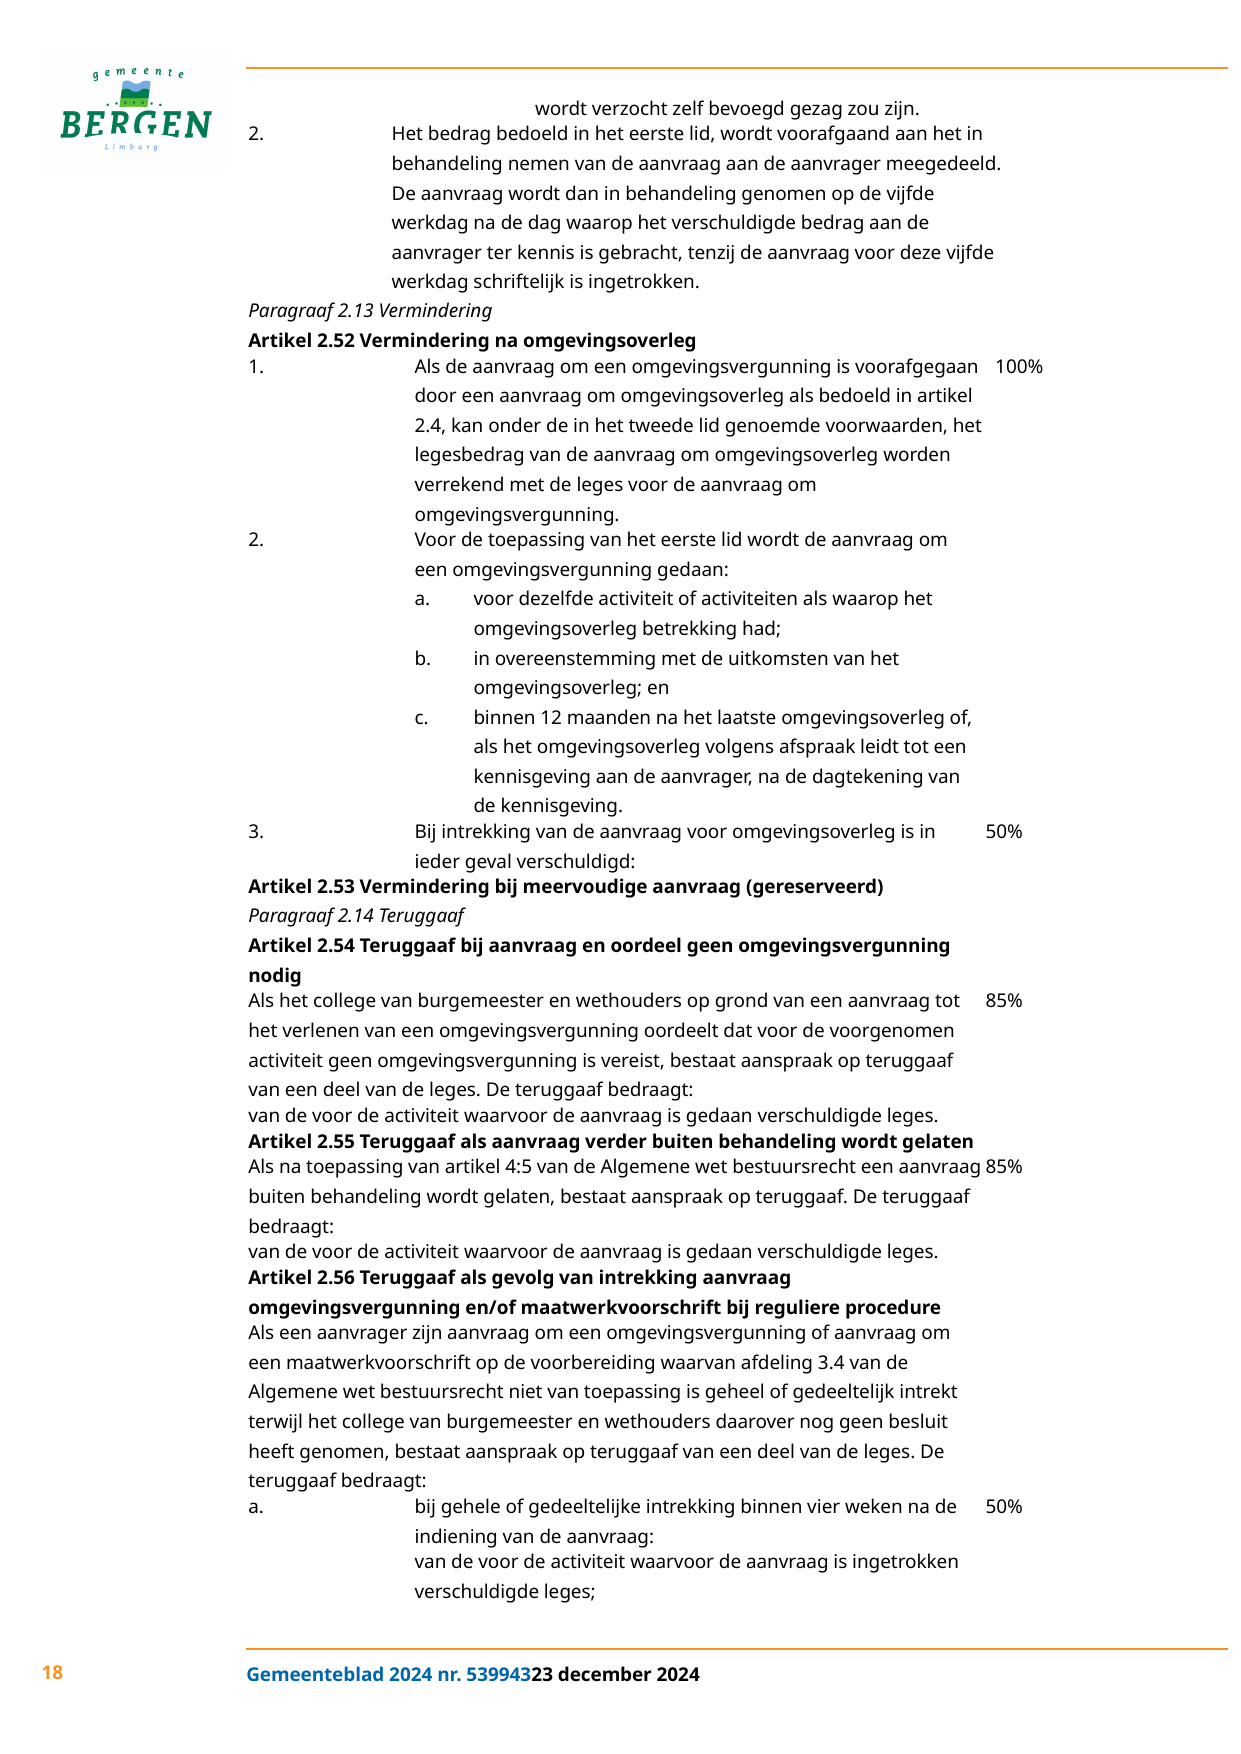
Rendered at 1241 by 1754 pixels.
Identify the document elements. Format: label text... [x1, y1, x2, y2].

table_cell van de voor de activiteit waarvoor de aanvraag is ingetrokken verschuldigde leges; [414, 1549, 985, 1604]
table_cell [985, 1320, 1152, 1493]
table_cell [248, 95, 391, 121]
table_cell [985, 1549, 1152, 1604]
text Paragraaf 2.13 Vermindering [248, 297, 1152, 323]
table_cell 1. [248, 353, 414, 526]
table_cell [985, 1102, 1152, 1128]
table_cell Als de aanvraag om een omgevingsvergunning is voorafgegaan door een aanvraag om omgevingsoverleg als bedoeld in artikel 2.4, kan onder de in het tweede lid genoemde voorwaarden, het legesbedrag van de aanvraag om omgevingsoverleg worden verrekend met de leges voor de aanvraag om omgevingsvergunning. [414, 353, 985, 526]
table_cell Bij intrekking van de aanvraag voor omgevingsoverleg is in ieder geval verschuldigd: [414, 819, 985, 874]
table_cell [985, 526, 1152, 818]
table_cell 50% [985, 819, 1152, 874]
table_cell [985, 874, 1152, 899]
table_cell [1008, 121, 1152, 294]
table_cell [985, 1128, 1152, 1154]
table_cell [985, 1239, 1152, 1264]
table_header Artikel 2.54 Teruggaaf bij aanvraag en oordeel geen omgevingsvergunning nodig [248, 933, 985, 988]
table_cell Als het college van burgemeester en wethouders op grond van een aanvraag tot het verlenen van een omgevingsvergunning oordeelt dat voor de voorgenomen activiteit geen omgevingsvergunning is vereist, bestaat aanspraak op teruggaaf van een deel van de leges. De teruggaaf bedraagt: [248, 988, 985, 1102]
table_cell Artikel 2.56 Teruggaaf als gevolg van intrekking aanvraag omgevingsvergunning en/of maatwerkvoorschrift bij reguliere procedure [248, 1264, 985, 1319]
table_cell 2. [248, 526, 414, 818]
table_cell [985, 1264, 1152, 1319]
table_cell [1008, 95, 1152, 121]
table_cell 85% [985, 988, 1152, 1102]
table_cell Artikel 2.53 Vermindering bij meervoudige aanvraag (gereserveerd) [248, 874, 985, 899]
table_cell bij gehele of gedeeltelijke intrekking binnen vier weken na de indiening van de aanvraag: [414, 1493, 985, 1548]
table_cell [391, 95, 535, 121]
table_cell van de voor de activiteit waarvoor de aanvraag is gedaan verschuldigde leges. [248, 1239, 985, 1264]
table_header Artikel 2.52 Vermindering na omgevingsoverleg [248, 327, 985, 353]
table_cell 3. [248, 819, 414, 874]
table_cell 100% [985, 353, 1152, 526]
table_cell Het bedrag bedoeld in het eerste lid, wordt voorafgaand aan het in behandeling nemen van de aanvraag aan de aanvrager meegedeeld. De aanvraag wordt dan in behandeling genomen op de vijfde werkdag na de dag waarop het verschuldigde bedrag aan de aanvrager ter kennis is gebracht, tenzij de aanvraag voor deze vijfde werkdag schriftelijk is ingetrokken. [391, 121, 1008, 294]
table_cell wordt verzocht zelf bevoegd gezag zou zijn. [535, 95, 1008, 121]
table_cell 2. [248, 121, 391, 294]
table_header [985, 933, 1152, 988]
table_cell [248, 1549, 414, 1604]
table_cell Artikel 2.55 Teruggaaf als aanvraag verder buiten behandeling wordt gelaten [248, 1128, 985, 1154]
table_cell Als een aanvrager zijn aanvraag om een omgevingsvergunning of aanvraag om een maatwerkvoorschrift op de voorbereiding waarvan afdeling 3.4 van de Algemene wet bestuursrecht niet van toepassing is geheel of gedeeltelijk intrekt terwijl het college van burgemeester en wethouders daarover nog geen besluit heeft genomen, bestaat aanspraak op teruggaaf van een deel van de leges. De teruggaaf bedraagt: [248, 1320, 985, 1493]
table_cell Voor de toepassing van het eerste lid wordt de aanvraag om een omgevingsvergunning gedaan: voor dezelfde activiteit of activiteiten als waarop het omgevingsoverleg betrekking had; in overeenstemming met de uitkomsten van het omgevingsoverleg; en binnen 12 maanden na het laatste omgevingsoverleg of, als het omgevingsoverleg volgens afspraak leidt tot een kennisgeving aan de aanvrager, na de dagtekening van de kennisgeving. [414, 526, 985, 818]
picture [41, 47, 231, 172]
text Paragraaf 2.14 Teruggaaf [248, 903, 1152, 928]
table_cell Als na toepassing van artikel 4:5 van de Algemene wet bestuursrecht een aanvraag buiten behandeling wordt gelaten, bestaat aanspraak op teruggaaf. De teruggaaf bedraagt: [248, 1154, 985, 1238]
table_cell 50% [985, 1493, 1152, 1548]
table_cell van de voor de activiteit waarvoor de aanvraag is gedaan verschuldigde leges. [248, 1102, 985, 1128]
table_header [985, 327, 1152, 353]
table_cell a. [248, 1493, 414, 1548]
table_cell 85% [985, 1154, 1152, 1238]
